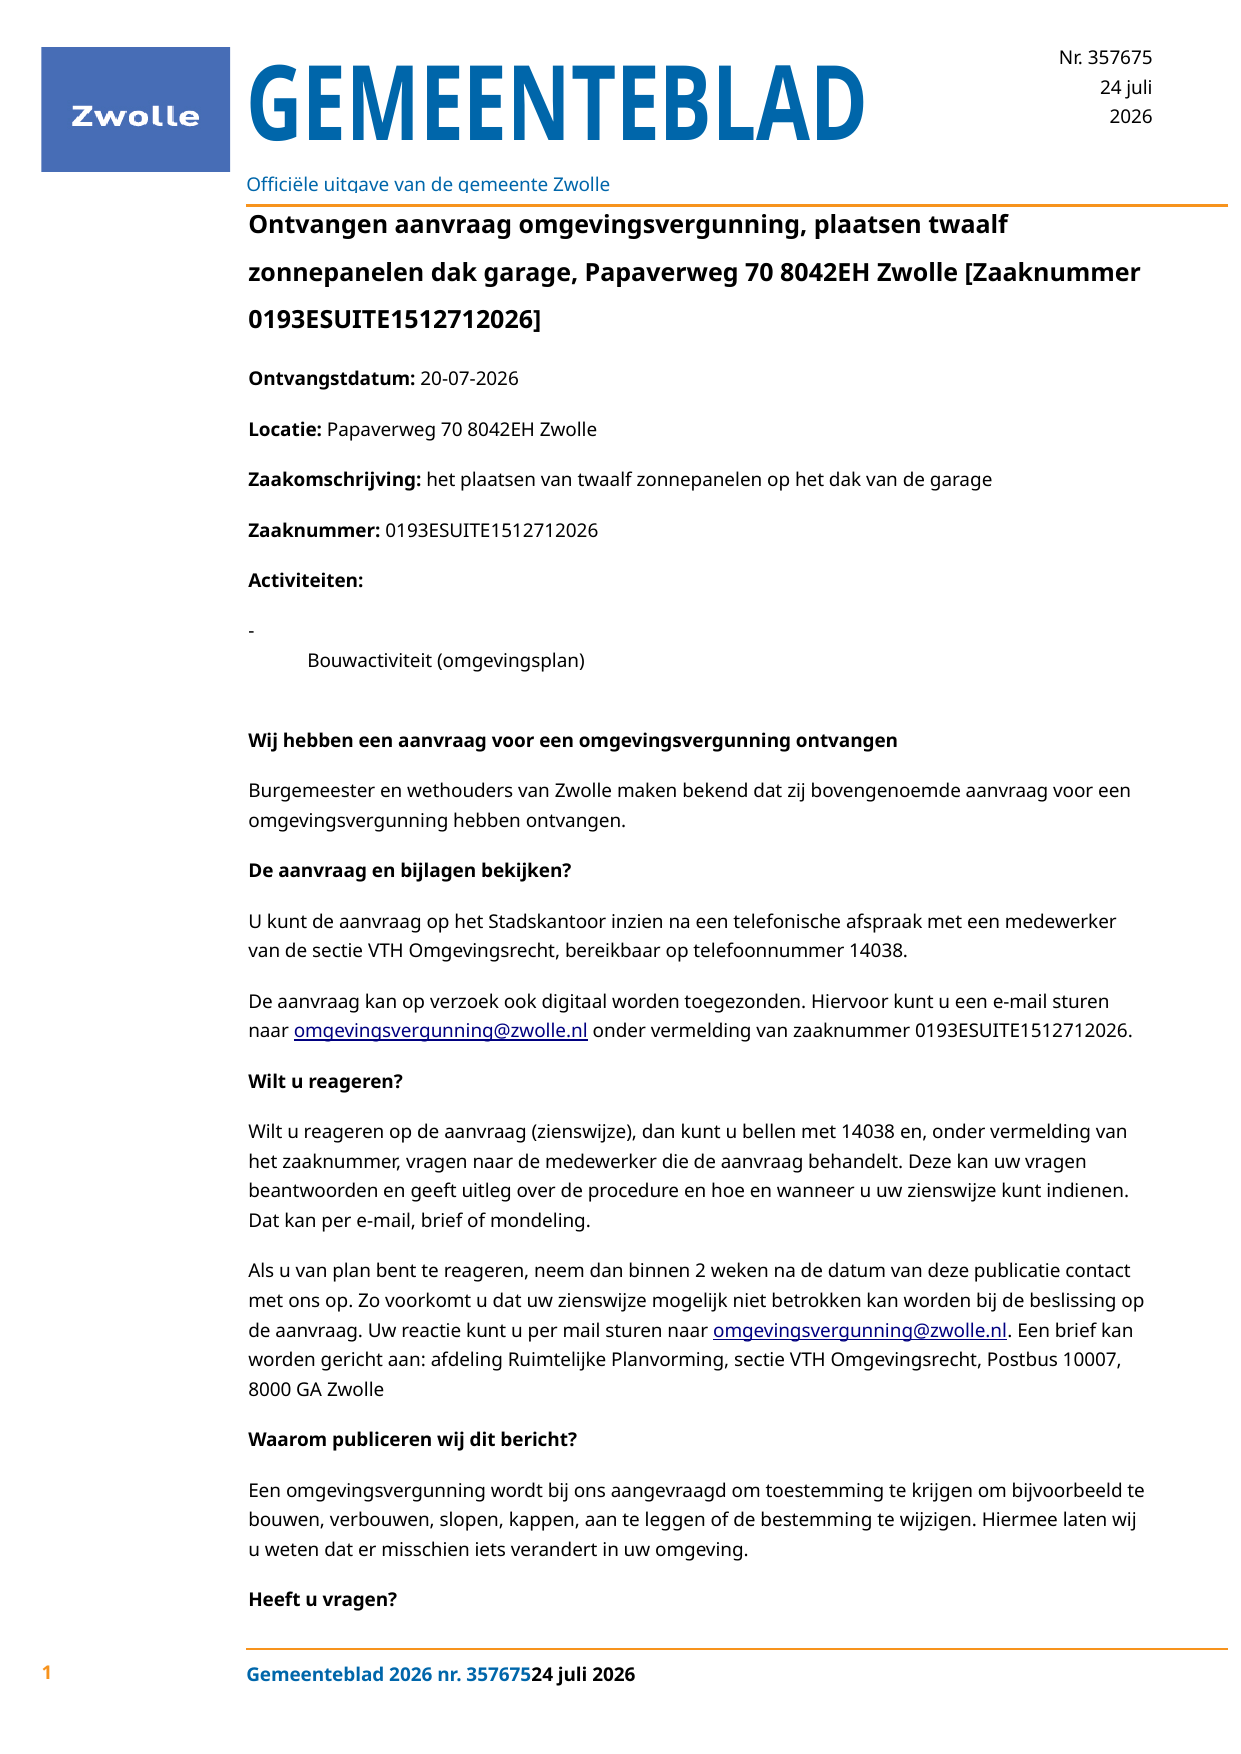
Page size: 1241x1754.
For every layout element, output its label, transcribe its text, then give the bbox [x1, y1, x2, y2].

text Burgemeester en wethouders van Zwolle maken bekend dat zij bovengenoemde aanvraag voor een omgevingsvergunning hebben ontvangen. [248, 778, 1152, 833]
text De aanvraag en bijlagen bekijken? [248, 858, 1152, 883]
text Als u van plan bent te reageren, neem dan binnen 2 weken na de datum van deze publicatie contact met ons op. Zo voorkomt u dat uw zienswijze mogelijk niet betrokken kan worden bij de beslissing op de aanvraag. Uw reactie kunt u per mail sturen naar omgevingsvergunning@zwolle.nl. Een brief kan worden gericht aan: afdeling Ruimtelijke Planvorming, sectie VTH Omgevingsrecht, Postbus 10007, 8000 GA Zwolle [248, 1258, 1152, 1402]
text Zaakomschrijving: het plaatsen van twaalf zonnepanelen op het dak van de garage [248, 466, 1152, 492]
text Heeft u vragen? [248, 1586, 1152, 1612]
text Wilt u reageren op de aanvraag (zienswijze), dan kunt u bellen met 14038 en, onder vermelding van het zaaknummer, vragen naar de medewerker die de aanvraag behandelt. Deze kan uw vragen beantwoorden en geeft uitleg over de procedure en hoe en wanneer u uw zienswijze kunt indienen. Dat kan per e-mail, brief of mondeling. [248, 1118, 1152, 1233]
picture [41, 47, 231, 172]
text Zaaknummer: 0193ESUITE1512712026 [248, 517, 1152, 542]
text Locatie: Papaverweg 70 8042EH Zwolle [248, 416, 1152, 442]
text Ontvangstdatum: 20-07-2026 [248, 366, 1152, 391]
text Een omgevingsvergunning wordt bij ons aangevraagd om toestemming te krijgen om bijvoorbeeld te bouwen, verbouwen, slopen, kappen, aan te leggen of de bestemming te wijzigen. Hiermee laten wij u weten dat er misschien iets verandert in uw omgeving. [248, 1477, 1152, 1562]
text U kunt de aanvraag op het Stadskantoor inzien na een telefonische afspraak met een medewerker van de sectie VTH Omgevingsrecht, bereikbaar op telefoonnummer 14038. [248, 908, 1152, 963]
text Wilt u reageren? [248, 1068, 1152, 1094]
text Activiteiten: [248, 567, 1152, 593]
text Wij hebben een aanvraag voor een omgevingsvergunning ontvangen [248, 727, 1152, 753]
list Bouwactiviteit (omgevingsplan) [248, 647, 1152, 673]
text Waarom publiceren wij dit bericht? [248, 1426, 1152, 1452]
text De aanvraag kan op verzoek ook digitaal worden toegezonden. Hiervoor kunt u een e-mail sturen naar omgevingsvergunning@zwolle.nl onder vermelding van zaaknummer 0193ESUITE1512712026. [248, 988, 1152, 1043]
text Ontvangen aanvraag omgevingsvergunning, plaatsen twaalf zonnepanelen dak garage, Papaverweg 70 8042EH Zwolle [Zaaknummer 0193ESUITE1512712026] [248, 207, 1152, 336]
